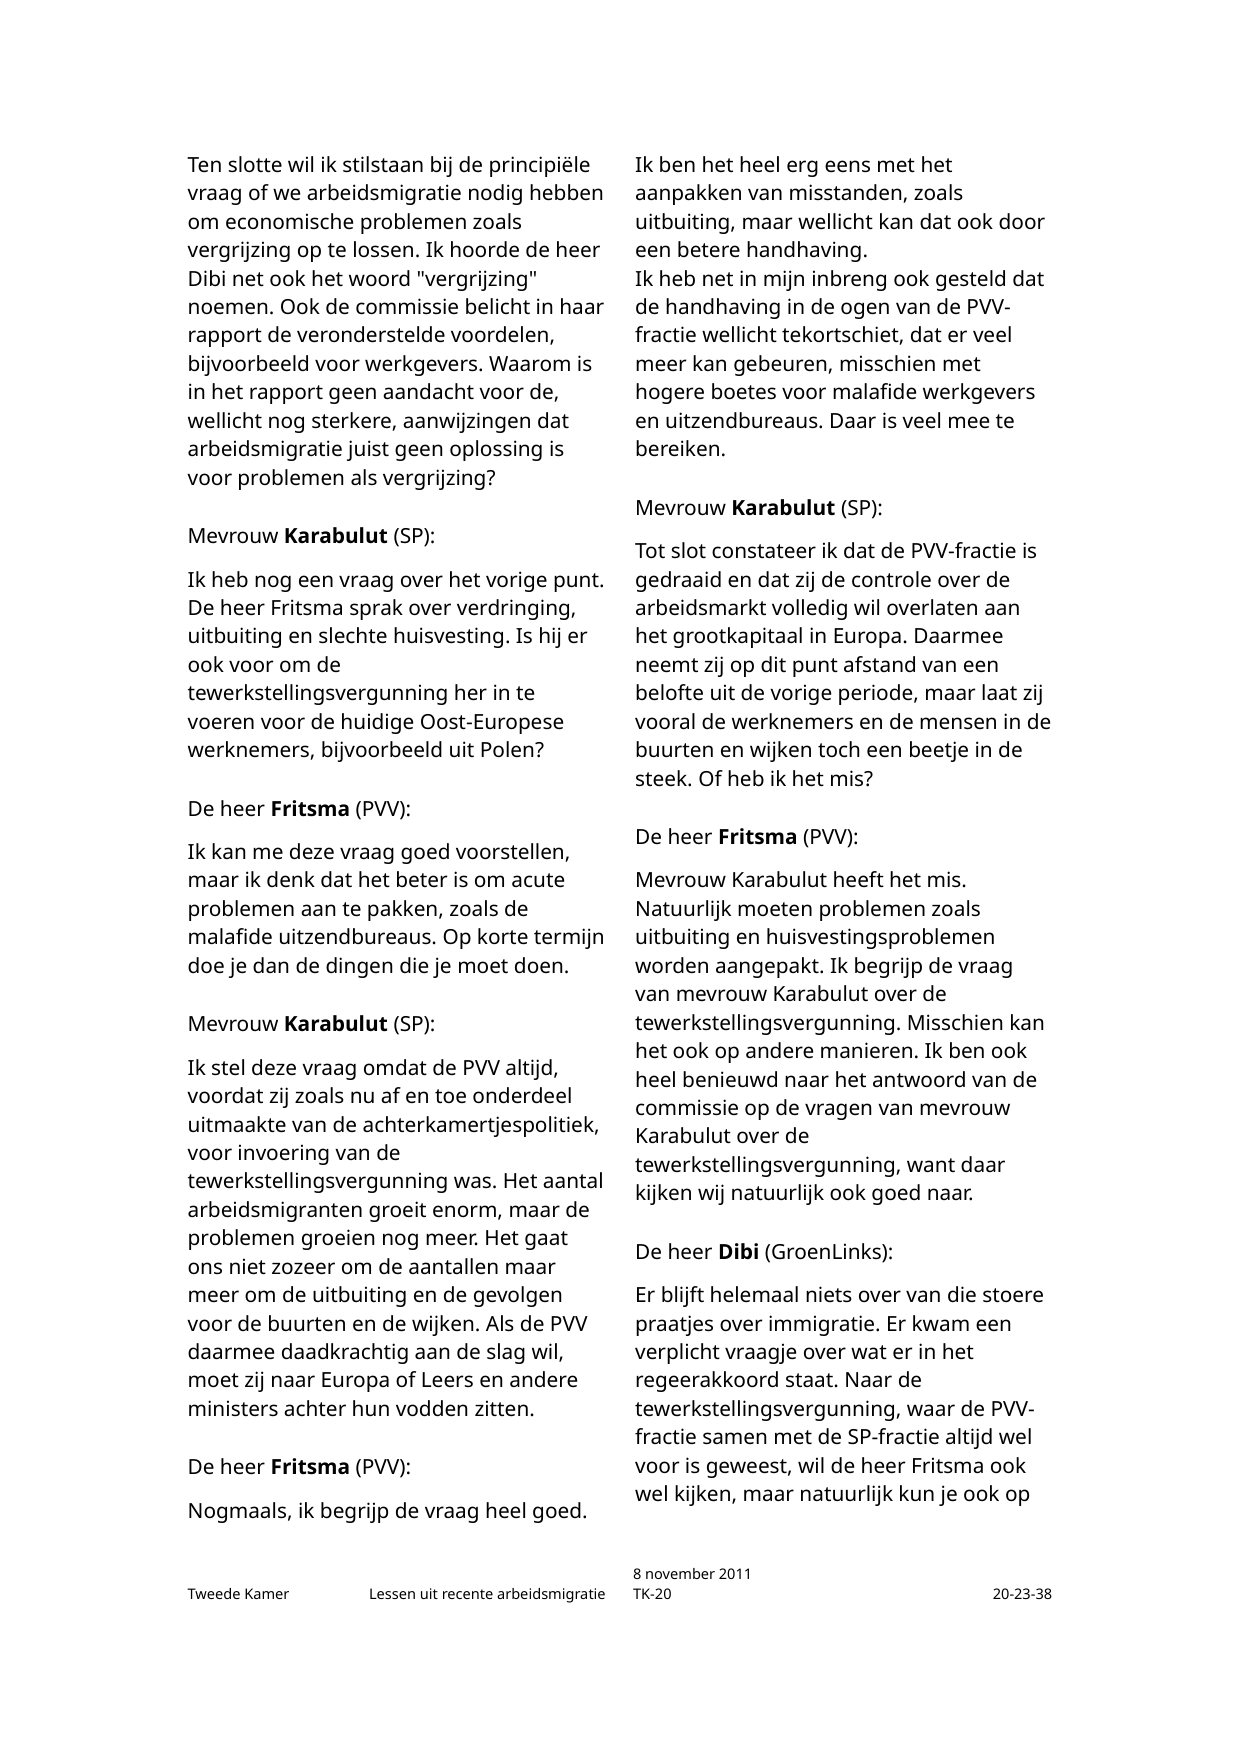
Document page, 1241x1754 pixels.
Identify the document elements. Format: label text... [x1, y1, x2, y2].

text Mevrouw Karabulut (SP): [635, 493, 1053, 521]
text Ik heb nog een vraag over het vorige punt. De heer Fritsma sprak over verdringing, uitbuiting en slechte huisvesting. Is hij er ook voor om de tewerkstellingsvergunning her in te voeren voor de huidige Oost-Europese werknemers, bijvoorbeeld uit Polen? [187, 565, 605, 764]
text Nogmaals, ik begrijp de vraag heel goed. [187, 1496, 605, 1524]
text Mevrouw Karabulut (SP): [187, 521, 605, 550]
text Ten slotte wil ik stilstaan bij de principiële vraag of we arbeidsmigratie nodig hebben om economische problemen zoals vergrijzing op te lossen. Ik hoorde de heer Dibi net ook het woord "vergrijzing" noemen. Ook de commissie belicht in haar rapport de veronderstelde voordelen, bijvoorbeeld voor werkgevers. Waarom is in het rapport geen aandacht voor de, wellicht nog sterkere, aanwijzingen dat arbeidsmigratie juist geen oplossing is voor problemen als vergrijzing? [187, 150, 605, 491]
text Mevrouw Karabulut (SP): [187, 1009, 605, 1038]
text De heer Fritsma (PVV): [187, 1452, 605, 1481]
text Ik heb net in mijn inbreng ook gesteld dat de handhaving in de ogen van de PVV-fractie wellicht tekortschiet, dat er veel meer kan gebeuren, misschien met hogere boetes voor malafide werkgevers en uitzendbureaus. Daar is veel mee te bereiken. [635, 264, 1053, 463]
text De heer Fritsma (PVV): [187, 794, 605, 822]
text Ik ben het heel erg eens met het aanpakken van misstanden, zoals uitbuiting, maar wellicht kan dat ook door een betere handhaving. [635, 150, 1053, 264]
text Ik stel deze vraag omdat de PVV altijd, voordat zij zoals nu af en toe onderdeel uitmaakte van de achterkamertjespolitiek, voor invoering van de tewerkstellingsvergunning was. Het aantal arbeidsmigranten groeit enorm, maar de problemen groeien nog meer. Het gaat ons niet zozeer om de aantallen maar meer om de uitbuiting en de gevolgen voor de buurten en de wijken. Als de PVV daarmee daadkrachtig aan de slag wil, moet zij naar Europa of Leers en andere ministers achter hun vodden zitten. [187, 1053, 605, 1422]
text Ik kan me deze vraag goed voorstellen, maar ik denk dat het beter is om acute problemen aan te pakken, zoals de malafide uitzendbureaus. Op korte termijn doe je dan de dingen die je moet doen. [187, 837, 605, 979]
text Tot slot constateer ik dat de PVV-fractie is gedraaid en dat zij de controle over de arbeidsmarkt volledig wil overlaten aan het grootkapitaal in Europa. Daarmee neemt zij op dit punt afstand van een belofte uit de vorige periode, maar laat zij vooral de werknemers en de mensen in de buurten en wijken toch een beetje in de steek. Of heb ik het mis? [635, 536, 1053, 792]
text De heer Dibi (GroenLinks): [635, 1237, 1053, 1265]
text Mevrouw Karabulut heeft het mis. Natuurlijk moeten problemen zoals uitbuiting en huisvestingsproblemen worden aangepakt. Ik begrijp de vraag van mevrouw Karabulut over de tewerkstellingsvergunning. Misschien kan het ook op andere manieren. Ik ben ook heel benieuwd naar het antwoord van de commissie op de vragen van mevrouw Karabulut over de tewerkstellingsvergunning, want daar kijken wij natuurlijk ook goed naar. [635, 866, 1053, 1207]
text De heer Fritsma (PVV): [635, 822, 1053, 851]
text Er blijft helemaal niets over van die stoere praatjes over immigratie. Er kwam een verplicht vraagje over wat er in het regeerakkoord staat. Naar de tewerkstellingsvergunning, waar de PVV-fractie samen met de SP-fractie altijd wel voor is geweest, wil de heer Fritsma ook wel kijken, maar natuurlijk kun je ook op [635, 1280, 1053, 1508]
